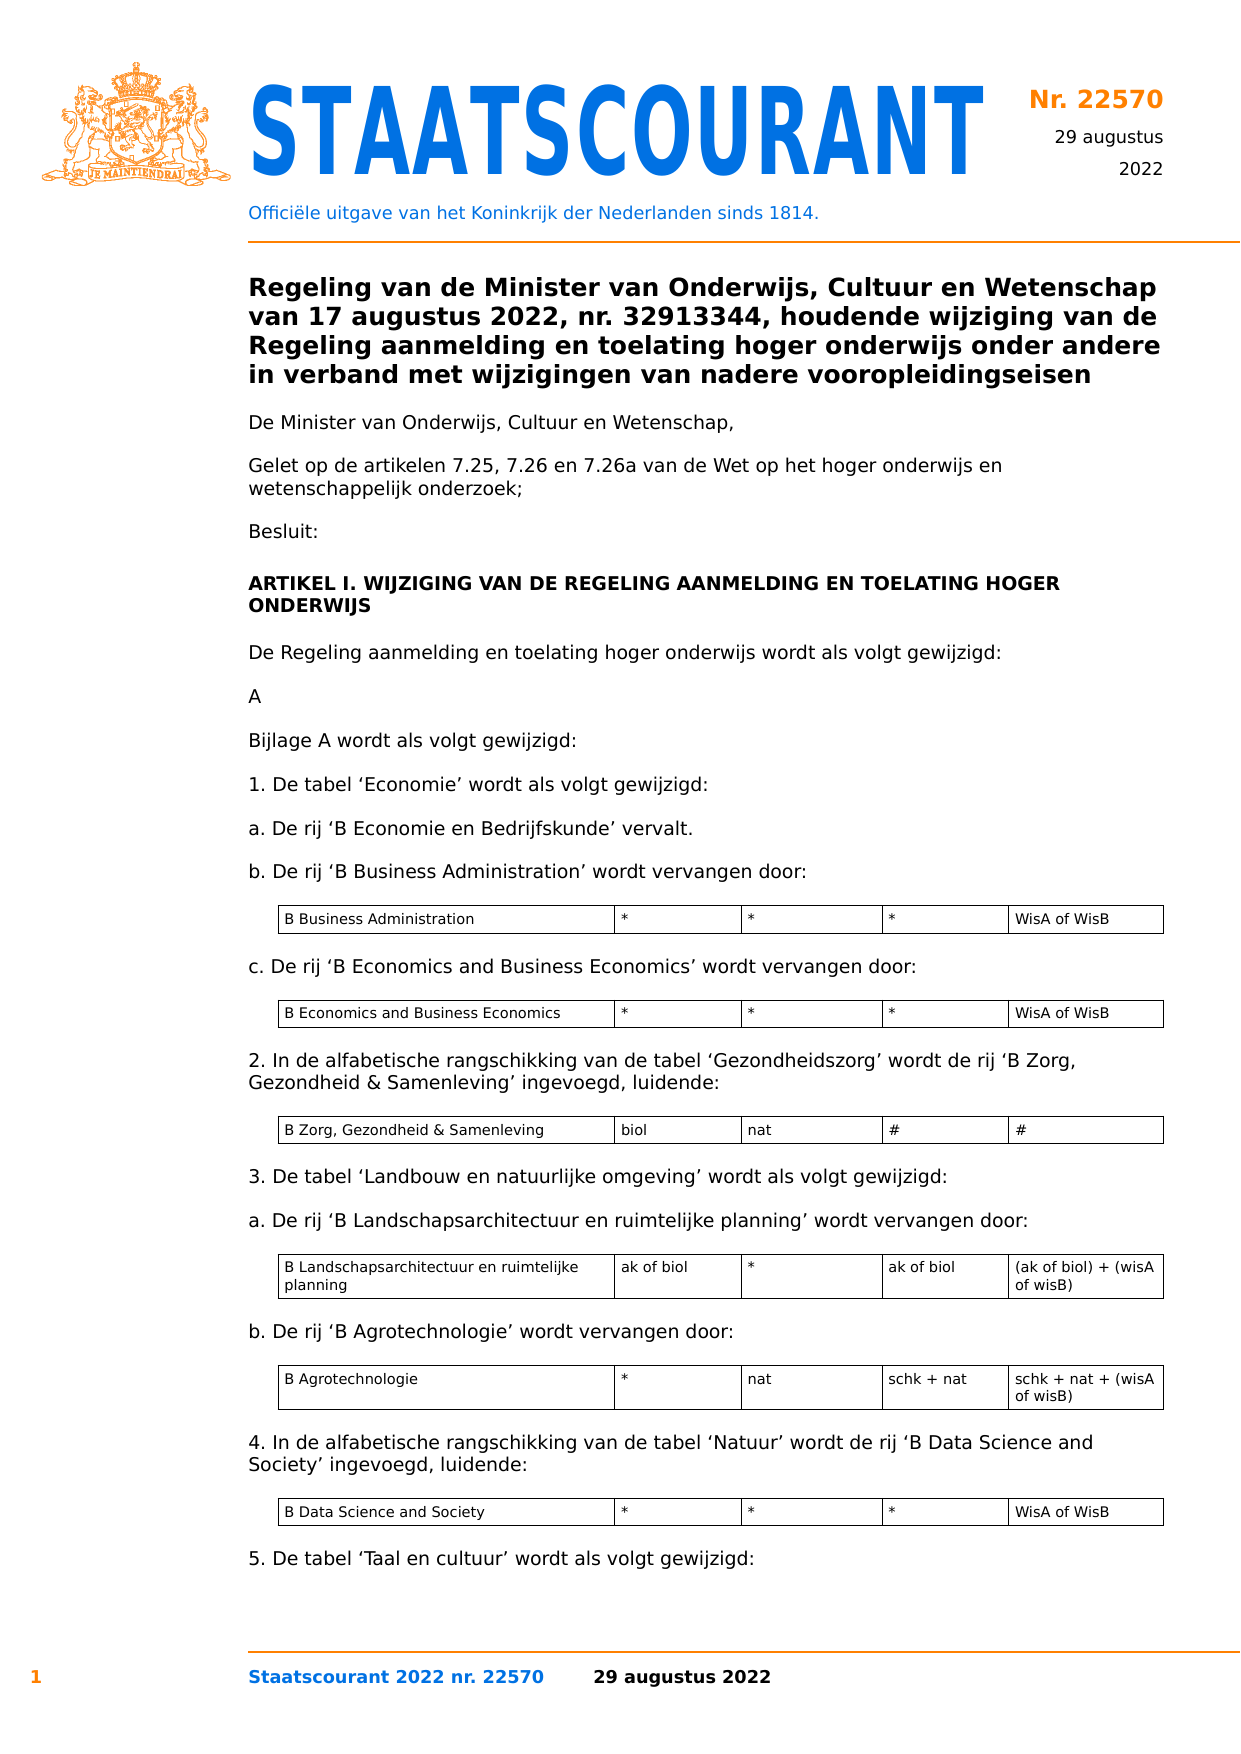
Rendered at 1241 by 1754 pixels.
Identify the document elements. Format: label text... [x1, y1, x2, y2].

table_header B Landschapsarchitectuur en ruimtelijke planning [279, 1255, 614, 1298]
table_cell 2022 [998, 153, 1240, 203]
table_header B Economics and Business Economics [279, 1001, 614, 1027]
text 4. In de alfabetische rangschikking van de tabel ‘Natuur’ wordt de rij ‘B Data Science and Society’ ingevoegd, luidende: [248, 1432, 1163, 1476]
table_header * [742, 906, 882, 933]
table_header * [742, 1001, 882, 1027]
table_header * [883, 1001, 1008, 1027]
table_cell 29 augustus [998, 121, 1240, 153]
table_header * [883, 1499, 1008, 1525]
text b. De rij ‘B Business Administration’ wordt vervangen door: [248, 861, 1163, 883]
table_header biol [615, 1117, 741, 1143]
text c. De rij ‘B Economics and Business Economics’ wordt vervangen door: [248, 956, 1163, 978]
table_header (ak of biol) + (wisA of wisB) [1009, 1255, 1163, 1298]
table_header WisA of WisB [1009, 906, 1163, 933]
table_header * [615, 906, 741, 933]
table_header schk + nat [883, 1366, 1008, 1409]
table_header * [615, 1001, 741, 1027]
table_header B Business Administration [279, 906, 614, 933]
text b. De rij ‘B Agrotechnologie’ wordt vervangen door: [248, 1321, 1163, 1343]
text 3. De tabel ‘Landbouw en natuurlijke omgeving’ wordt als volgt gewijzigd: [248, 1166, 1163, 1188]
text Besluit: [248, 521, 1163, 543]
subtitle Regeling van de Minister van Onderwijs, Cultuur en Wetenschap van 17 augustus 2022, nr. 32913344, houdende wijziging van de Regeling aanmelding en toelating hoger onderwijs onder andere in verband met wijzigingen van nadere vooropleidingseisen [248, 273, 1163, 390]
text De Regeling aanmelding en toelating hoger onderwijs wordt als volgt gewijzigd: [248, 642, 1163, 664]
table_header * [742, 1255, 882, 1298]
table_header [25, 62, 248, 241]
text 1. De tabel ‘Economie’ wordt als volgt gewijzigd: [248, 774, 1163, 796]
table_header nat [742, 1366, 882, 1409]
table_header nat [742, 1117, 882, 1143]
table_header * [883, 906, 1008, 933]
table_header schk + nat + (wisA of wisB) [1009, 1366, 1163, 1409]
table_header B Zorg, Gezondheid & Samenleving [279, 1117, 614, 1143]
table_header * [615, 1499, 741, 1525]
table_header WisA of WisB [1009, 1001, 1163, 1027]
table_cell Officiële uitgave van het Koninkrijk der Nederlanden sinds 1814. [248, 203, 1240, 241]
text A [248, 686, 1163, 708]
table_header * [742, 1499, 882, 1525]
subtitle ARTIKEL I. WIJZIGING VAN DE REGELING AANMELDING EN TOELATING HOGER ONDERWIJS [248, 573, 1163, 617]
table_header B Agrotechnologie [279, 1366, 614, 1409]
text a. De rij ‘B Landschapsarchitectuur en ruimtelijke planning’ wordt vervangen door: [248, 1210, 1163, 1232]
text 5. De tabel ‘Taal en cultuur’ wordt als volgt gewijzigd: [248, 1548, 1163, 1570]
table_header Nr. 22570 [998, 62, 1240, 121]
text Bijlage A wordt als volgt gewijzigd: [248, 730, 1163, 752]
text Gelet op de artikelen 7.25, 7.26 en 7.26a van de Wet op het hoger onderwijs en wetenschappelijk onderzoek; [248, 455, 1163, 499]
text a. De rij ‘B Economie en Bedrijfskunde’ vervalt. [248, 818, 1163, 839]
table_header WisA of WisB [1009, 1499, 1163, 1525]
table_header ak of biol [615, 1255, 741, 1298]
table_header * [615, 1366, 741, 1409]
table_header # [883, 1117, 1008, 1143]
text De Minister van Onderwijs, Cultuur en Wetenschap, [248, 412, 1163, 433]
table_header STAATSCOURANT [248, 62, 998, 203]
table_header # [1009, 1117, 1163, 1143]
table_header B Data Science and Society [279, 1499, 614, 1525]
picture [41, 62, 231, 186]
text 2. In de alfabetische rangschikking van de tabel ‘Gezondheidszorg’ wordt de rij ‘B Zorg, Gezondheid & Samenleving’ ingevoegd, luidende: [248, 1050, 1163, 1094]
table_header ak of biol [883, 1255, 1008, 1298]
